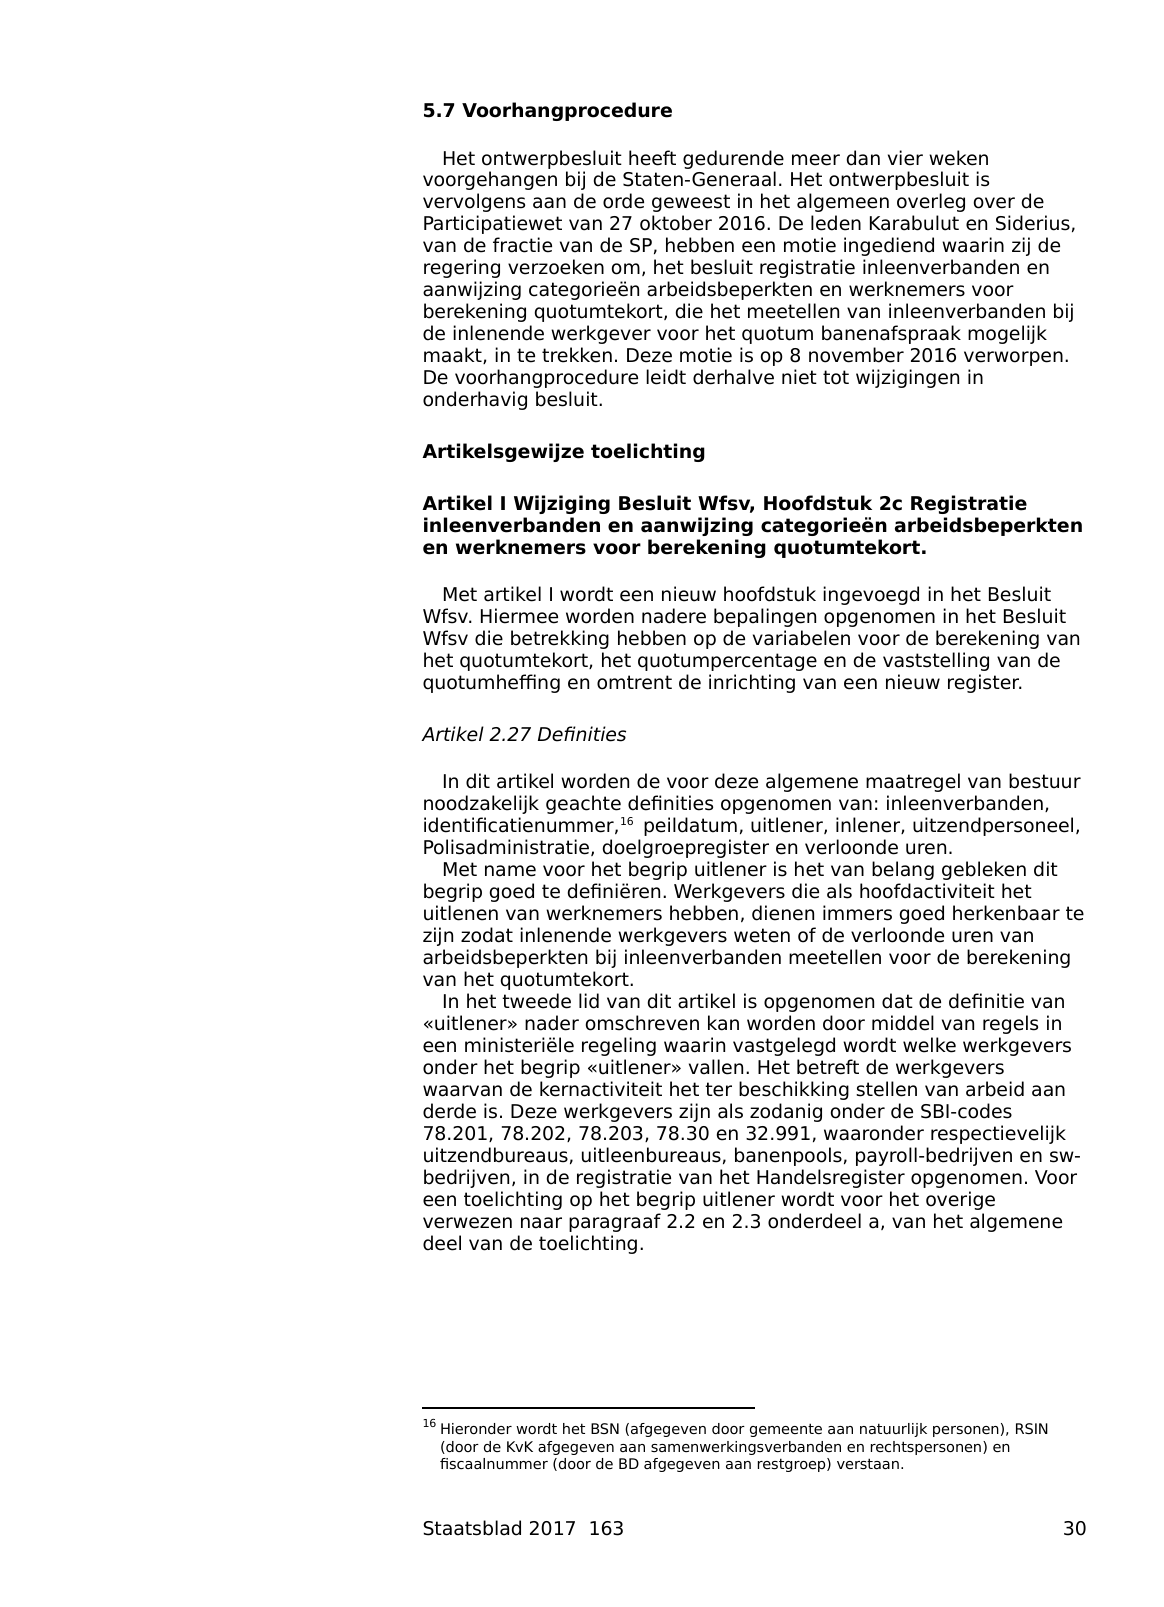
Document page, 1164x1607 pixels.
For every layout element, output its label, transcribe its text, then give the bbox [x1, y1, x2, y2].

text Met artikel I wordt een nieuw hoofdstuk ingevoegd in het Besluit Wfsv. Hiermee worden nadere bepalingen opgenomen in het Besluit Wfsv die betrekking hebben op de variabelen voor de berekening van het quotumtekort, het quotumpercentage en de vaststelling van de quotumheffing en omtrent de inrichting van een nieuw register. [422, 584, 1087, 694]
text In het tweede lid van dit artikel is opgenomen dat de definitie van «uitlener» nader omschreven kan worden door middel van regels in een ministeriële regeling waarin vastgelegd wordt welke werkgevers onder het begrip «uitlener» vallen. Het betreft de werkgevers waarvan de kernactiviteit het ter beschikking stellen van arbeid aan derde is. Deze werkgevers zijn als zodanig onder de SBI-codes 78.201, 78.202, 78.203, 78.30 en 32.991, waaronder respectievelijk uitzendbureaus, uitleenbureaus, banenpools, payroll-bedrijven en sw-bedrijven, in de registratie van het Handelsregister opgenomen. Voor een toelichting op het begrip uitlener wordt voor het overige verwezen naar paragraaf 2.2 en 2.3 onderdeel a, van het algemene deel van de toelichting. [422, 991, 1087, 1254]
text Hieronder wordt het BSN (afgegeven door gemeente aan natuurlijk personen), RSIN (door de KvK afgegeven aan samenwerkingsverbanden en rechtspersonen) en fiscaalnummer (door de BD afgegeven aan restgroep) verstaan. [422, 1417, 1087, 1473]
subtitle Artikel I Wijziging Besluit Wfsv, Hoofdstuk 2c Registratie inleenverbanden en aanwijzing categorieën arbeidsbeperkten en werknemers voor berekening quotumtekort. [422, 493, 1087, 559]
subtitle 5.7 Voorhangprocedure [422, 100, 1087, 122]
text Met name voor het begrip uitlener is het van belang gebleken dit begrip goed te definiëren. Werkgevers die als hoofdactiviteit het uitlenen van werknemers hebben, dienen immers goed herkenbaar te zijn zodat inlenende werkgevers weten of de verloonde uren van arbeidsbeperkten bij inleenverbanden meetellen voor de berekening van het quotumtekort. [422, 859, 1087, 991]
text In dit artikel worden de voor deze algemene maatregel van bestuur noodzakelijk geachte definities opgenomen van: inleenverbanden, identificatienummer, peildatum, uitlener, inlener, uitzendpersoneel, Polisadministratie, doelgroepregister en verloonde uren. [422, 771, 1087, 859]
subtitle Artikelsgewijze toelichting [422, 441, 1087, 463]
text Het ontwerpbesluit heeft gedurende meer dan vier weken voorgehangen bij de Staten-Generaal. Het ontwerpbesluit is vervolgens aan de orde geweest in het algemeen overleg over de Participatiewet van 27 oktober 2016. De leden Karabulut en Siderius, van de fractie van de SP, hebben een motie ingediend waarin zij de regering verzoeken om, het besluit registratie inleenverbanden en aanwijzing categorieën arbeidsbeperkten en werknemers voor berekening quotumtekort, die het meetellen van inleenverbanden bij de inlenende werkgever voor het quotum banenafspraak mogelijk maakt, in te trekken. Deze motie is op 8 november 2016 verworpen. De voorhangprocedure leidt derhalve niet tot wijzigingen in onderhavig besluit. [422, 147, 1087, 411]
subtitle Artikel 2.27 Definities [422, 724, 1087, 746]
